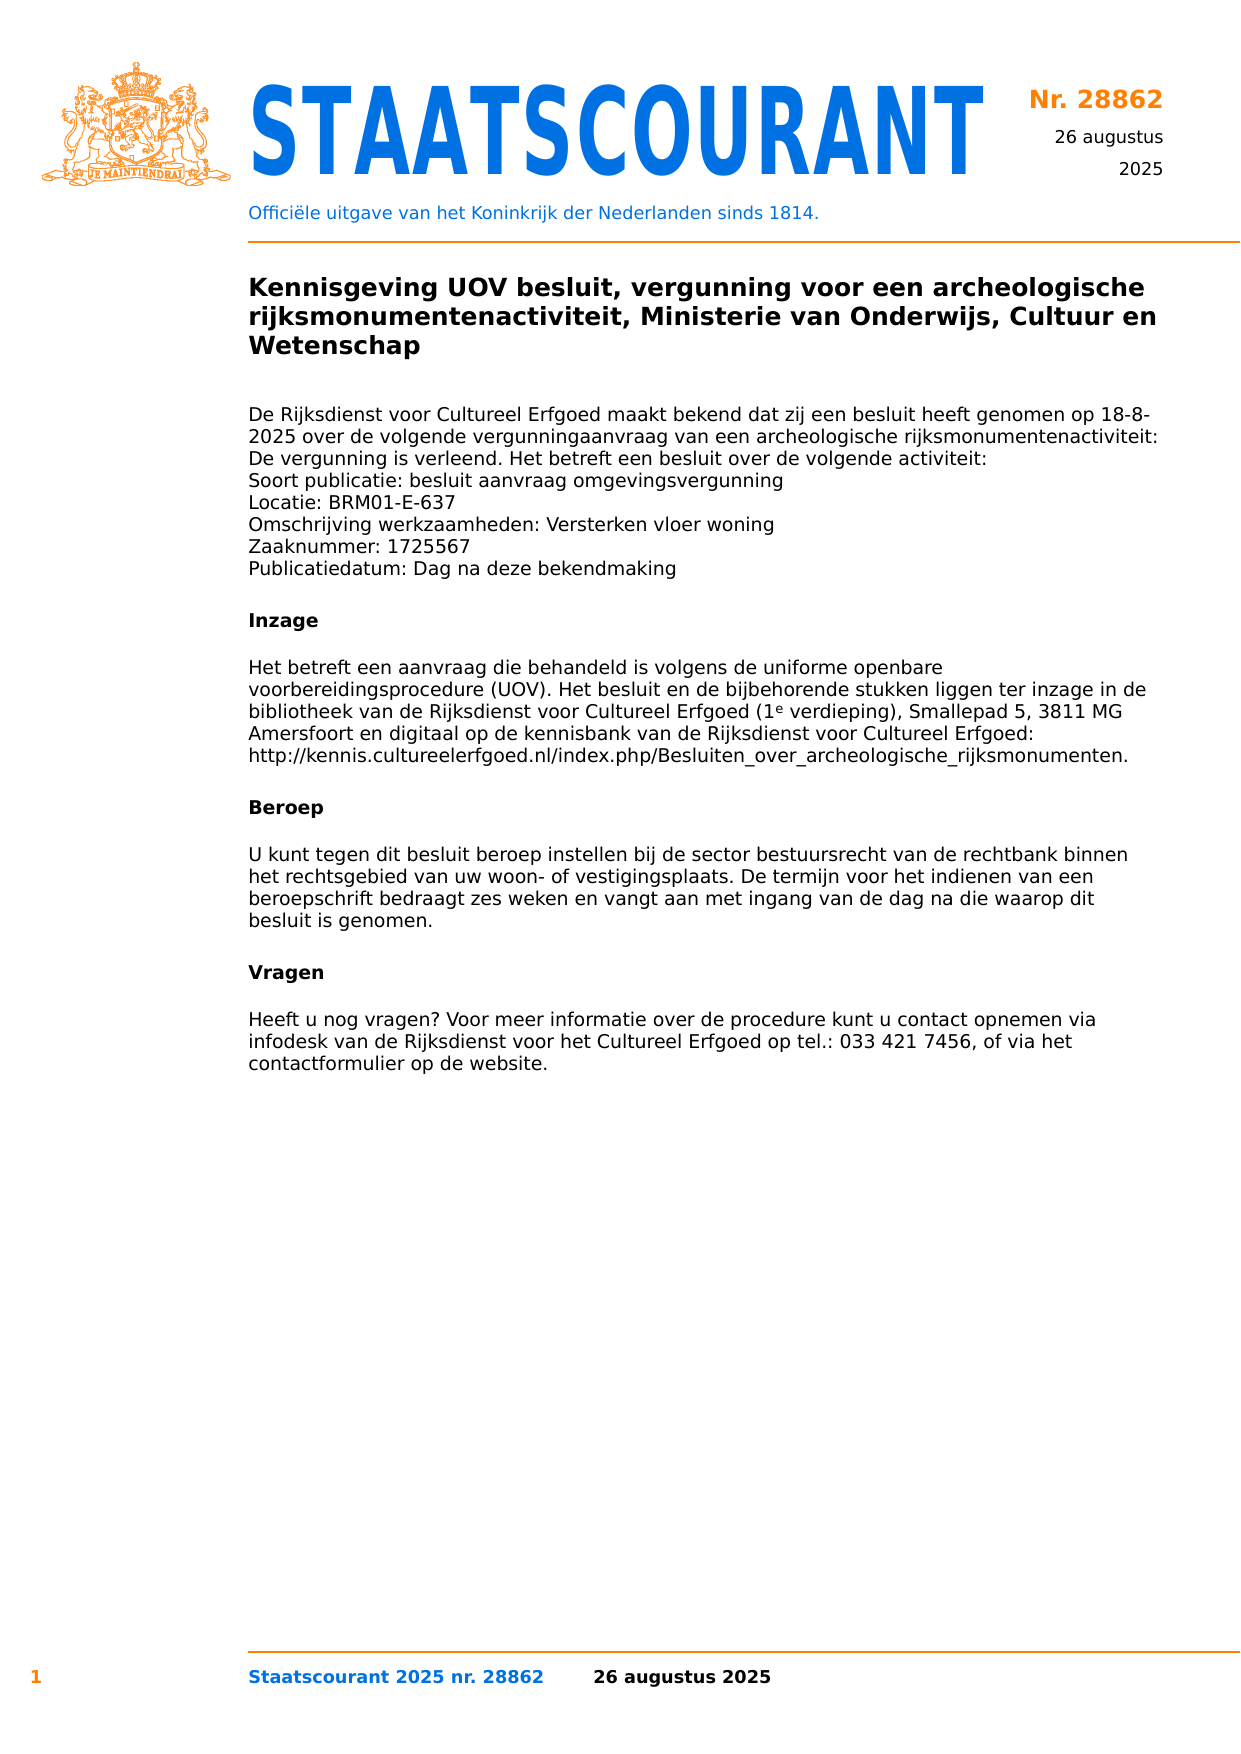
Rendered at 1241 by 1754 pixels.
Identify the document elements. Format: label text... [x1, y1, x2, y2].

table_cell 26 augustus [998, 121, 1240, 153]
table_cell 2025 [998, 153, 1240, 203]
table_header STAATSCOURANT [248, 62, 998, 203]
subtitle Vragen [248, 962, 1163, 984]
picture [41, 62, 231, 186]
text Heeft u nog vragen? Voor meer informatie over de procedure kunt u contact opnemen via infodesk van de Rijksdienst voor het Cultureel Erfgoed op tel.: 033 421 7456, of via het contactformulier op de website. [248, 1009, 1163, 1075]
text Soort publicatie: besluit aanvraag omgevingsvergunning [248, 470, 1163, 492]
text Locatie: BRM01-E-637 [248, 492, 1163, 514]
text De Rijksdienst voor Cultureel Erfgoed maakt bekend dat zij een besluit heeft genomen op 18-8-2025 over de volgende vergunningaanvraag van een archeologische rijksmonumentenactiviteit: [248, 404, 1163, 448]
subtitle Beroep [248, 797, 1163, 819]
text Publicatiedatum: Dag na deze bekendmaking [248, 558, 1163, 580]
text Het betreft een aanvraag die behandeld is volgens de uniforme openbare voorbereidingsprocedure (UOV). Het besluit en de bijbehorende stukken liggen ter inzage in de bibliotheek van de Rijksdienst voor Cultureel Erfgoed (1e verdieping), Smallepad 5, 3811 MG Amersfoort en digitaal op de kennisbank van de Rijksdienst voor Cultureel Erfgoed: http://kennis.cultureelerfgoed.nl/index.php/Besluiten_over_archeologische_rijksmonumenten. [248, 657, 1163, 767]
text De vergunning is verleend. Het betreft een besluit over de volgende activiteit: [248, 448, 1163, 470]
text U kunt tegen dit besluit beroep instellen bij de sector bestuursrecht van de rechtbank binnen het rechtsgebied van uw woon- of vestigingsplaats. De termijn voor het indienen van een beroepschrift bedraagt zes weken en vangt aan met ingang van de dag na die waarop dit besluit is genomen. [248, 844, 1163, 932]
text Omschrijving werkzaamheden: Versterken vloer woning [248, 514, 1163, 536]
table_header [25, 62, 248, 241]
table_header Nr. 28862 [998, 62, 1240, 121]
table_cell Officiële uitgave van het Koninkrijk der Nederlanden sinds 1814. [248, 203, 1240, 241]
subtitle Inzage [248, 610, 1163, 632]
subtitle Kennisgeving UOV besluit, vergunning voor een archeologische rijksmonumentenactiviteit, Ministerie van Onderwijs, Cultuur en Wetenschap [248, 273, 1163, 361]
text Zaaknummer: 1725567 [248, 536, 1163, 558]
